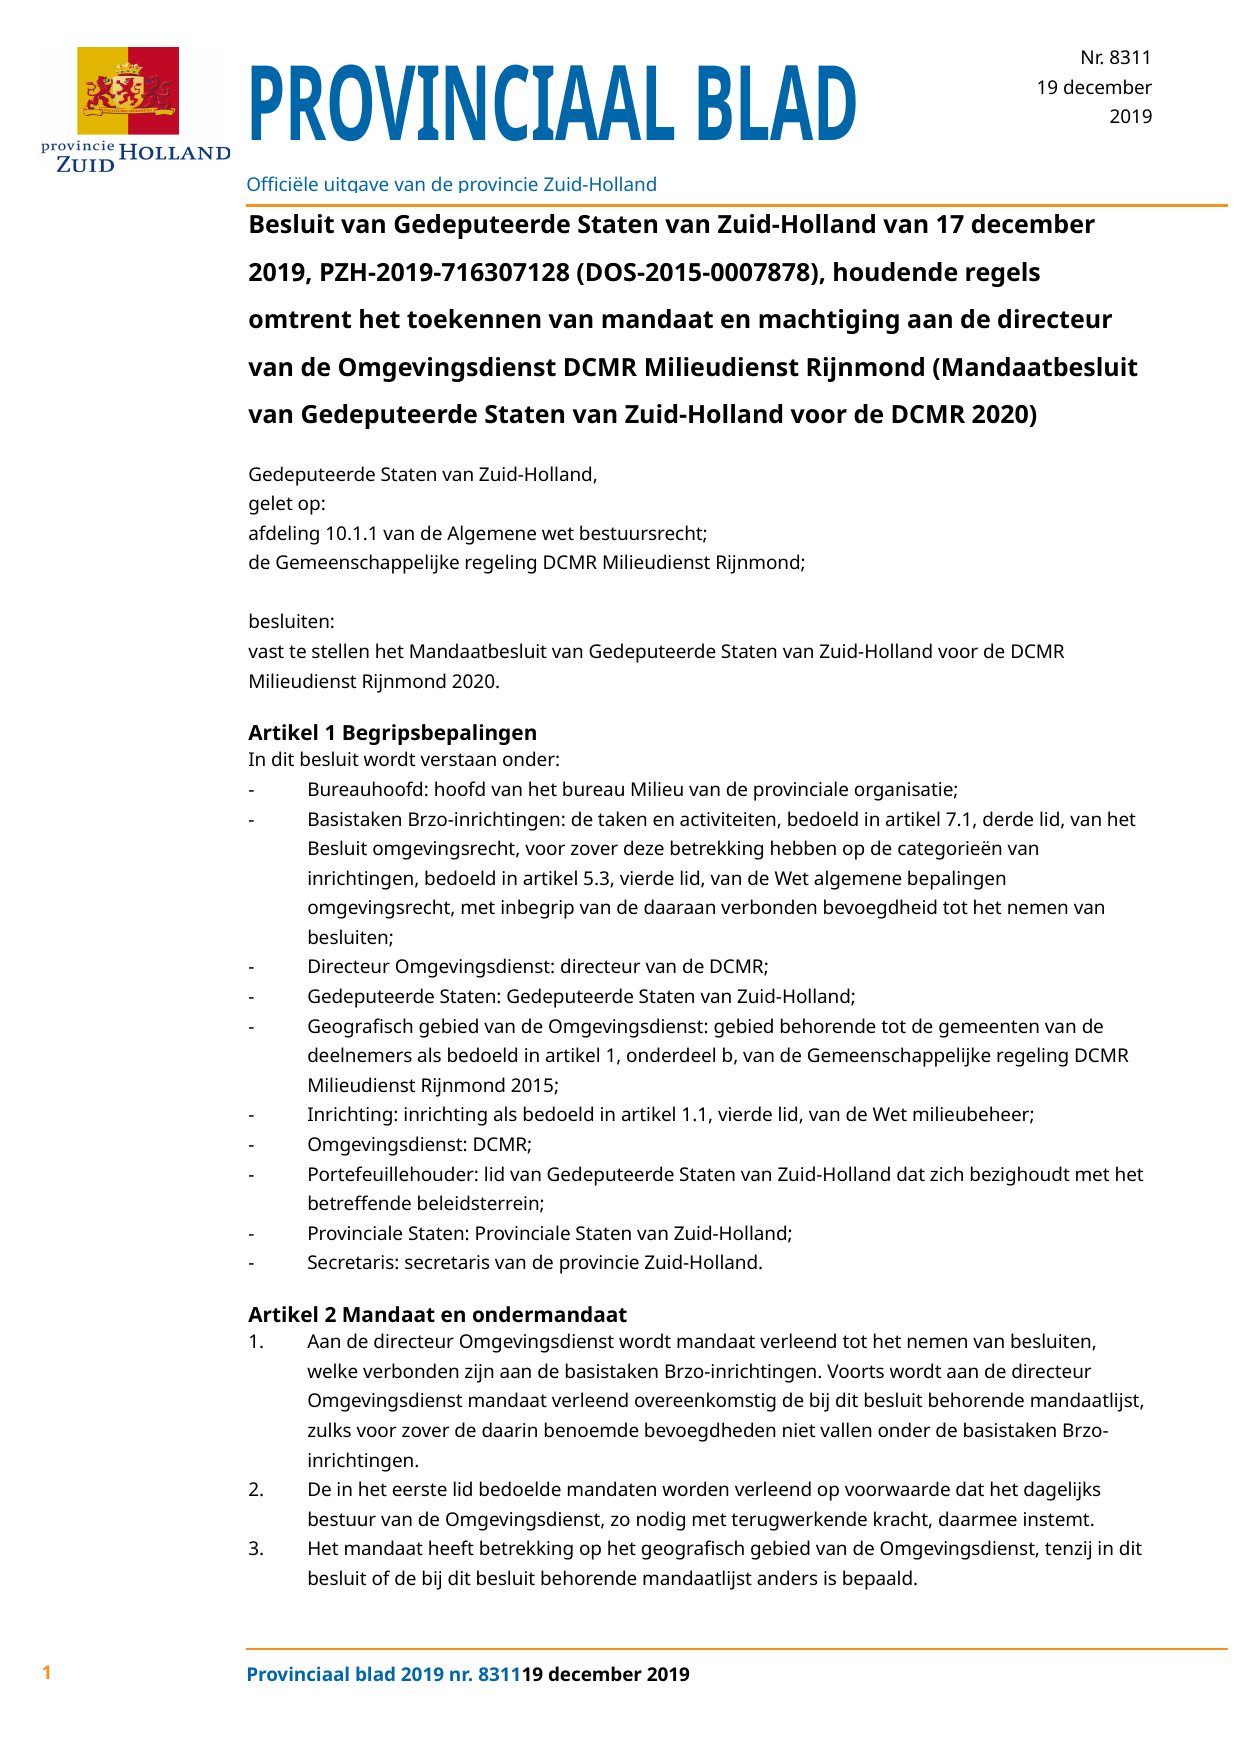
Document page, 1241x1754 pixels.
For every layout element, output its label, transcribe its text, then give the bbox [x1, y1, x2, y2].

list Secretaris: secretaris van de provincie Zuid-Holland. [248, 1249, 1152, 1275]
picture [41, 47, 231, 172]
list Bureauhoofd: hoofd van het bureau Milieu van de provinciale organisatie; [248, 776, 1152, 802]
list Omgevingsdienst: DCMR; [248, 1131, 1152, 1157]
text Artikel 1 Begripsbepalingen [248, 718, 1152, 747]
text Artikel 2 Mandaat en ondermandaat [248, 1300, 1152, 1328]
list Het mandaat heeft betrekking op het geografisch gebied van de Omgevingsdienst, tenzij in dit besluit of de bij dit besluit behorende mandaatlijst anders is bepaald. [248, 1536, 1152, 1591]
list Gedeputeerde Staten: Gedeputeerde Staten van Zuid-Holland; [248, 983, 1152, 1009]
list Directeur Omgevingsdienst: directeur van de DCMR; [248, 954, 1152, 979]
list Provinciale Staten: Provinciale Staten van Zuid-Holland; [248, 1220, 1152, 1246]
text gelet op: [248, 490, 1152, 516]
text besluiten: [248, 609, 1152, 634]
list De in het eerste lid bedoelde mandaten worden verleend op voorwaarde dat het dagelijks bestuur van de Omgevingsdienst, zo nodig met terugwerkende kracht, daarmee instemt. [248, 1476, 1152, 1532]
text de Gemeenschappelijke regeling DCMR Milieudienst Rijnmond; [248, 549, 1152, 575]
text Gedeputeerde Staten van Zuid-Holland, [248, 461, 1152, 486]
list Basistaken Brzo-inrichtingen: de taken en activiteiten, bedoeld in artikel 7.1, derde lid, van het Besluit omgevingsrecht, voor zover deze betrekking hebben op de categorieën van inrichtingen, bedoeld in artikel 5.3, vierde lid, van de Wet algemene bepalingen omgevingsrecht, met inbegrip van de daaraan verbonden bevoegdheid tot het nemen van besluiten; [248, 806, 1152, 950]
text afdeling 10.1.1 van de Algemene wet bestuursrecht; [248, 520, 1152, 546]
list Portefeuillehouder: lid van Gedeputeerde Staten van Zuid-Holland dat zich bezighoudt met het betreffende beleidsterrein; [248, 1161, 1152, 1216]
text In dit besluit wordt verstaan onder: [248, 747, 1152, 772]
list Inrichting: inrichting als bedoeld in artikel 1.1, vierde lid, van de Wet milieubeheer; [248, 1102, 1152, 1127]
text vast te stellen het Mandaatbesluit van Gedeputeerde Staten van Zuid-Holland voor de DCMR Milieudienst Rijnmond 2020. [248, 638, 1152, 693]
text Besluit van Gedeputeerde Staten van Zuid-Holland van 17 december 2019, PZH-2019-716307128 (DOS-2015-0007878), houdende regels omtrent het toekennen van mandaat en machtiging aan de directeur van de Omgevingsdienst DCMR Milieudienst Rijnmond (Mandaatbesluit van Gedeputeerde Staten van Zuid-Holland voor de DCMR 2020) [248, 207, 1152, 431]
list Aan de directeur Omgevingsdienst wordt mandaat verleend tot het nemen van besluiten, welke verbonden zijn aan de basistaken Brzo-inrichtingen. Voorts wordt aan de directeur Omgevingsdienst mandaat verleend overeenkomstig de bij dit besluit behorende mandaatlijst, zulks voor zover de daarin benoemde bevoegdheden niet vallen onder de basistaken Brzo-inrichtingen. [248, 1328, 1152, 1472]
list Geografisch gebied van de Omgevingsdienst: gebied behorende tot de gemeenten van de deelnemers als bedoeld in artikel 1, onderdeel b, van de Gemeenschappelijke regeling DCMR Milieudienst Rijnmond 2015; [248, 1013, 1152, 1098]
